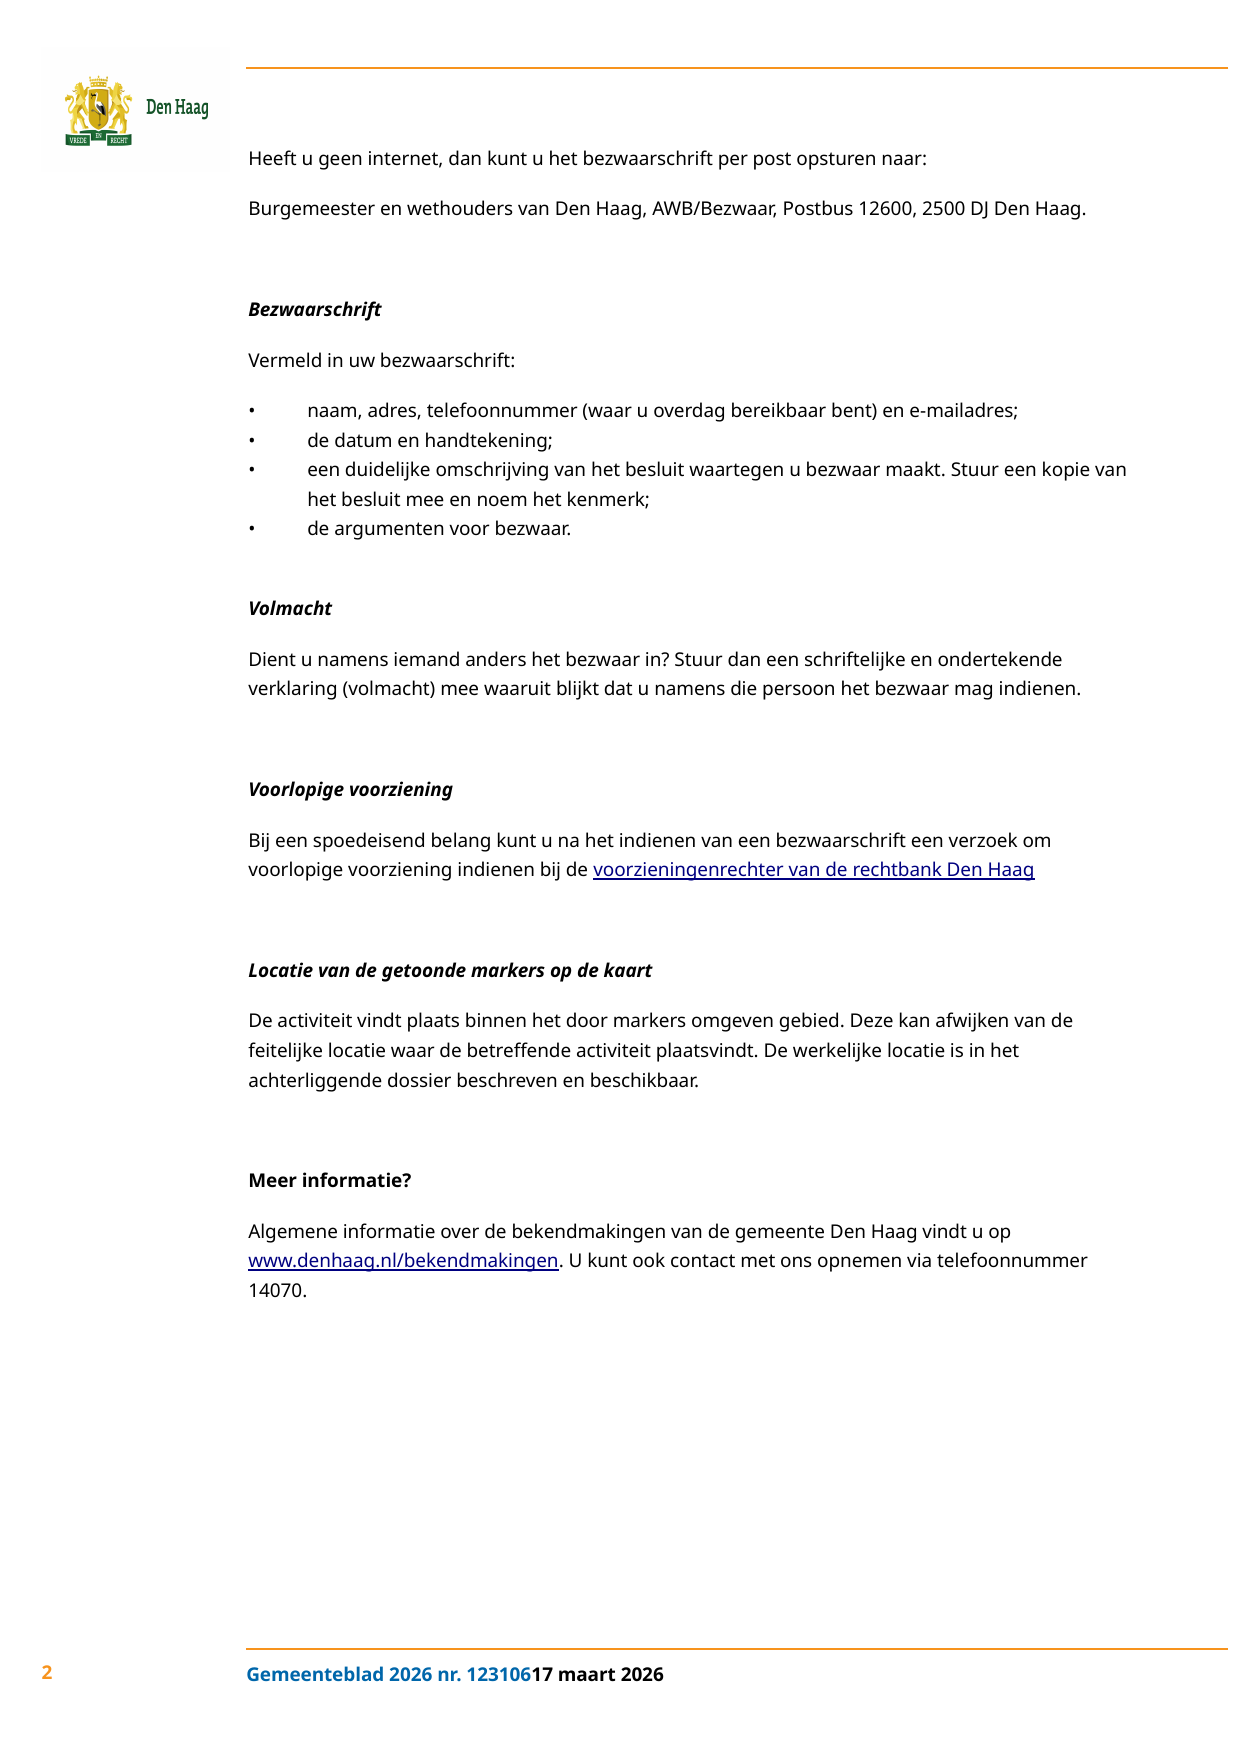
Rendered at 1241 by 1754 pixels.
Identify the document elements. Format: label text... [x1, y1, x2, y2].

list een duidelijke omschrijving van het besluit waartegen u bezwaar maakt. Stuur een kopie van het besluit mee en noem het kenmerk; [248, 456, 1152, 512]
text Vermeld in uw bezwaarschrift: [248, 347, 1152, 373]
text Heeft u geen internet, dan kunt u het bezwaarschrift per post opsturen naar: [248, 145, 1152, 171]
text Volmacht [248, 596, 1152, 621]
text Burgemeester en wethouders van Den Haag, AWB/Bezwaar, Postbus 12600, 2500 DJ Den Haag. [248, 196, 1152, 221]
picture [41, 47, 231, 172]
list de datum en handtekening; [248, 427, 1152, 453]
text Voorlopige voorziening [248, 776, 1152, 802]
list de argumenten voor bezwaar. [248, 516, 1152, 541]
list naam, adres, telefoonnummer (waar u overdag bereikbaar bent) en e-mailadres; [248, 397, 1152, 423]
text Algemene informatie over de bekendmakingen van de gemeente Den Haag vindt u op www.denhaag.nl/bekendmakingen. U kunt ook contact met ons opnemen via telefoonnummer 14070. [248, 1218, 1152, 1303]
text Meer informatie? [248, 1168, 1152, 1193]
text Dient u namens iemand anders het bezwaar in? Stuur dan een schriftelijke en ondertekende verklaring (volmacht) mee waaruit blijkt dat u namens die persoon het bezwaar mag indienen. [248, 646, 1152, 701]
text Bezwaarschrift [248, 296, 1152, 322]
text Locatie van de getoonde markers op de kaart [248, 957, 1152, 983]
text Bij een spoedeisend belang kunt u na het indienen van een bezwaarschrift een verzoek om voorlopige voorziening indienen bij de voorzieningenrechter van de rechtbank Den Haag [248, 827, 1152, 882]
text De activiteit vindt plaats binnen het door markers omgeven gebied. Deze kan afwijken van de feitelijke locatie waar de betreffende activiteit plaatsvindt. De werkelijke locatie is in het achterliggende dossier beschreven en beschikbaar. [248, 1008, 1152, 1093]
